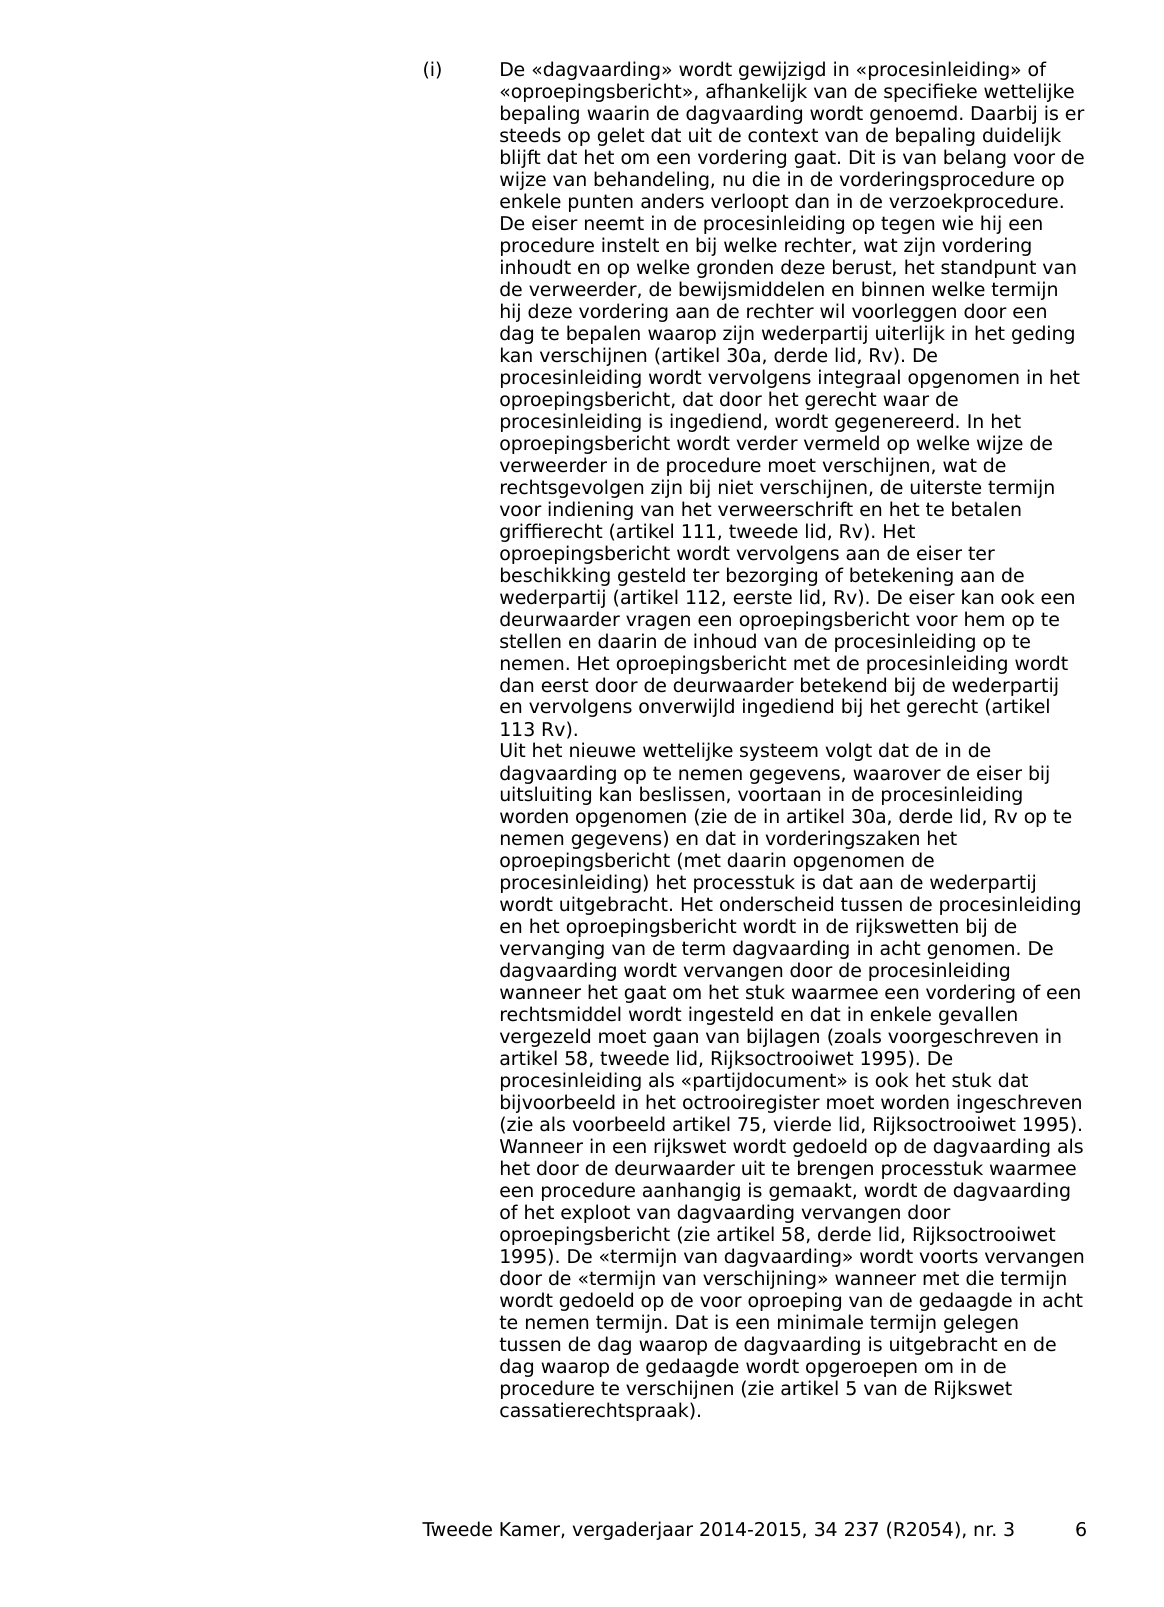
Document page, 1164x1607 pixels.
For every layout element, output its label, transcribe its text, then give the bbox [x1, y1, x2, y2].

text (i) De «dagvaarding» wordt gewijzigd in «procesinleiding» of «oproepingsbericht», afhankelijk van de specifieke wettelijke bepaling waarin de dagvaarding wordt genoemd. Daarbij is er steeds op gelet dat uit de context van de bepaling duidelijk blijft dat het om een vordering gaat. Dit is van belang voor de wijze van behandeling, nu die in de vorderingsprocedure op enkele punten anders verloopt dan in de verzoekprocedure. [422, 59, 1087, 213]
text De eiser neemt in de procesinleiding op tegen wie hij een procedure instelt en bij welke rechter, wat zijn vordering inhoudt en op welke gronden deze berust, het standpunt van de verweerder, de bewijsmiddelen en binnen welke termijn hij deze vordering aan de rechter wil voorleggen door een dag te bepalen waarop zijn wederpartij uiterlijk in het geding kan verschijnen (artikel 30a, derde lid, Rv). De procesinleiding wordt vervolgens integraal opgenomen in het oproepingsbericht, dat door het gerecht waar de procesinleiding is ingediend, wordt gegenereerd. In het oproepingsbericht wordt verder vermeld op welke wijze de verweerder in de procedure moet verschijnen, wat de rechtsgevolgen zijn bij niet verschijnen, de uiterste termijn voor indiening van het verweerschrift en het te betalen griffierecht (artikel 111, tweede lid, Rv). Het oproepingsbericht wordt vervolgens aan de eiser ter beschikking gesteld ter bezorging of betekening aan de wederpartij (artikel 112, eerste lid, Rv). De eiser kan ook een deurwaarder vragen een oproepingsbericht voor hem op te stellen en daarin de inhoud van de procesinleiding op te nemen. Het oproepingsbericht met de procesinleiding wordt dan eerst door de deurwaarder betekend bij de wederpartij en vervolgens onverwijld ingediend bij het gerecht (artikel 113 Rv). [499, 213, 1087, 740]
text Uit het nieuwe wettelijke systeem volgt dat de in de dagvaarding op te nemen gegevens, waarover de eiser bij uitsluiting kan beslissen, voortaan in de procesinleiding worden opgenomen (zie de in artikel 30a, derde lid, Rv op te nemen gegevens) en dat in vorderingszaken het oproepingsbericht (met daarin opgenomen de procesinleiding) het processtuk is dat aan de wederpartij wordt uitgebracht. Het onderscheid tussen de procesinleiding en het oproepingsbericht wordt in de rijkswetten bij de vervanging van de term dagvaarding in acht genomen. De dagvaarding wordt vervangen door de procesinleiding wanneer het gaat om het stuk waarmee een vordering of een rechtsmiddel wordt ingesteld en dat in enkele gevallen vergezeld moet gaan van bijlagen (zoals voorgeschreven in artikel 58, tweede lid, Rijksoctrooiwet 1995). De procesinleiding als «partijdocument» is ook het stuk dat bijvoorbeeld in het octrooiregister moet worden ingeschreven (zie als voorbeeld artikel 75, vierde lid, Rijksoctrooiwet 1995). Wanneer in een rijkswet wordt gedoeld op de dagvaarding als het door de deurwaarder uit te brengen processtuk waarmee een procedure aanhangig is gemaakt, wordt de dagvaarding of het exploot van dagvaarding vervangen door oproepingsbericht (zie artikel 58, derde lid, Rijksoctrooiwet 1995). De «termijn van dagvaarding» wordt voorts vervangen door de «termijn van verschijning» wanneer met die termijn wordt gedoeld op de voor oproeping van de gedaagde in acht te nemen termijn. Dat is een minimale termijn gelegen tussen de dag waarop de dagvaarding is uitgebracht en de dag waarop de gedaagde wordt opgeroepen om in de procedure te verschijnen (zie artikel 5 van de Rijkswet cassatierechtspraak). [499, 740, 1087, 1422]
